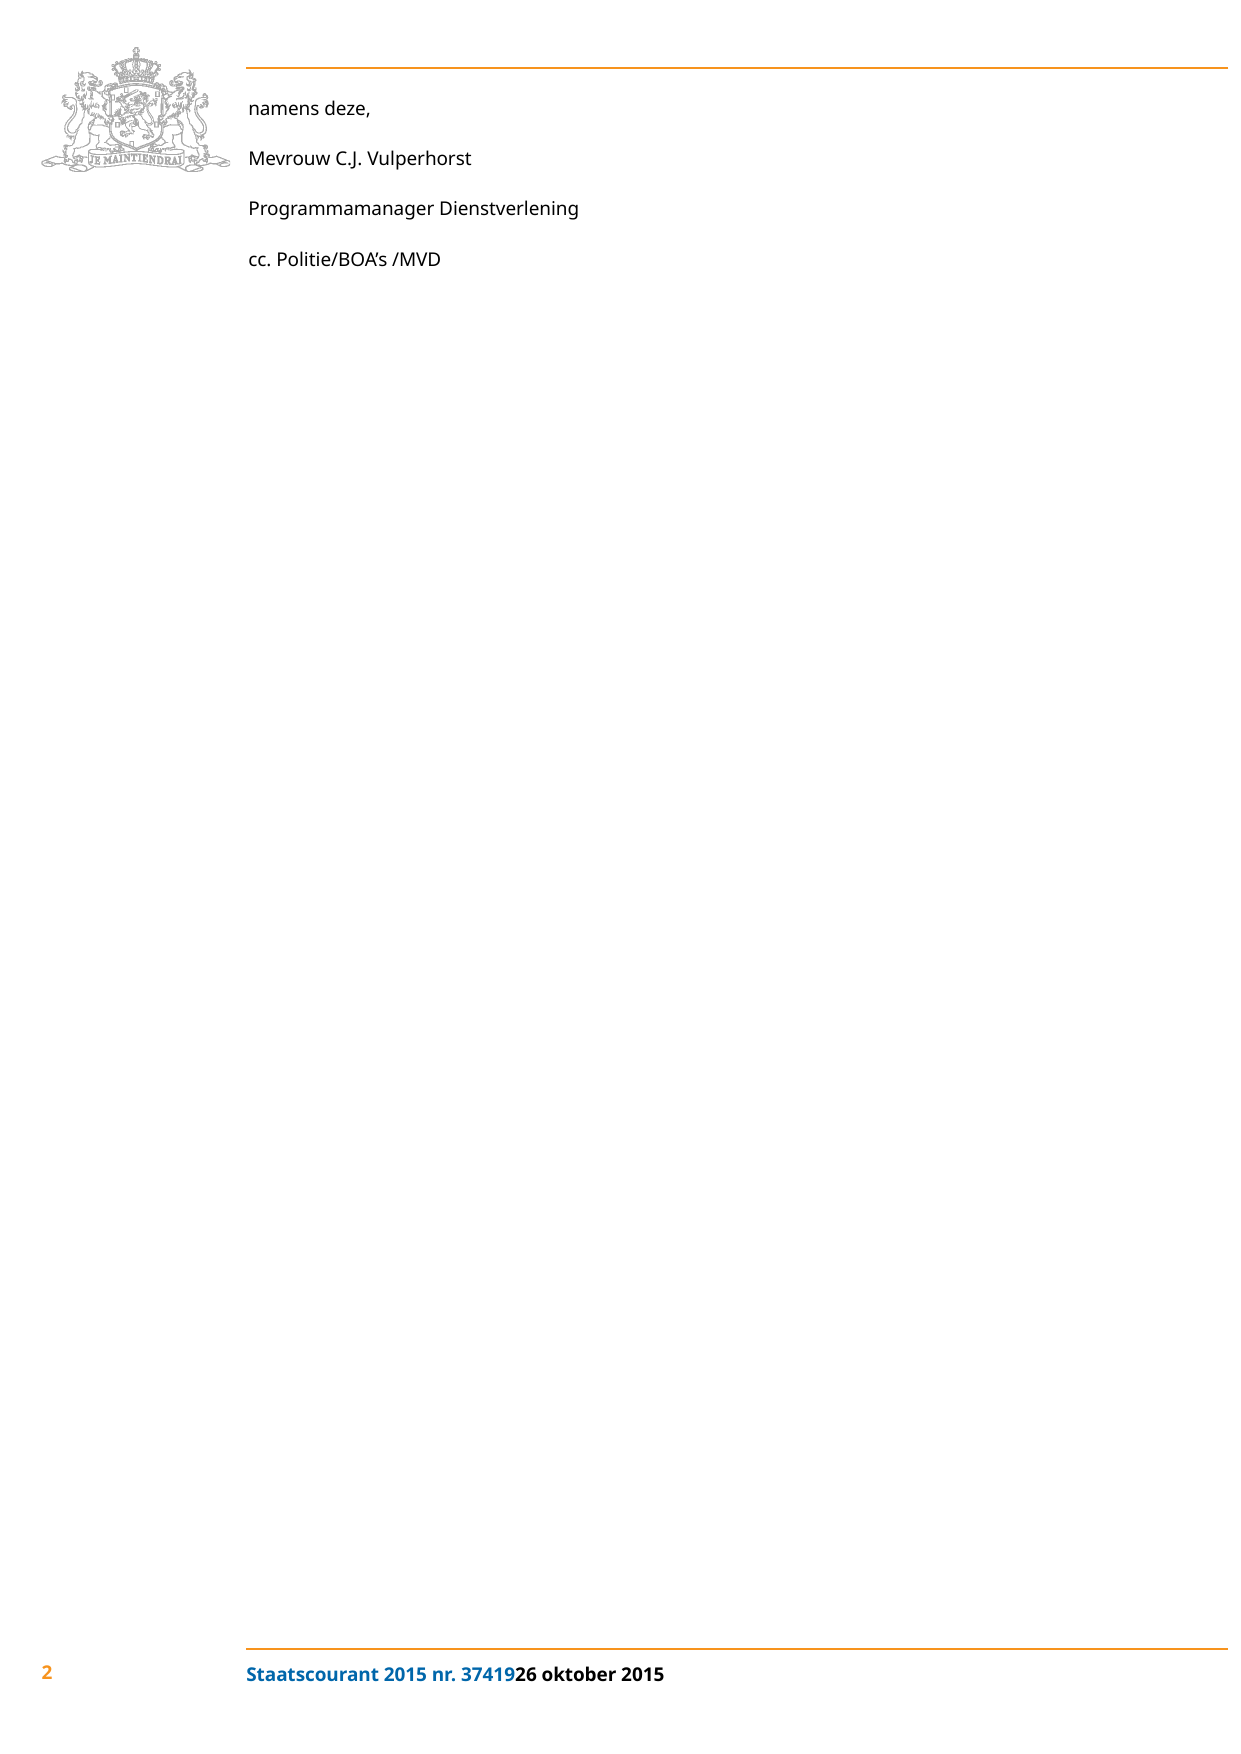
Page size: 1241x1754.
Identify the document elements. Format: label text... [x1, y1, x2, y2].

text namens deze, [248, 95, 1152, 121]
text Mevrouw C.J. Vulperhorst [248, 145, 1152, 171]
text cc. Politie/BOA’s /MVD [248, 246, 1152, 272]
picture [41, 47, 231, 172]
text Programmamanager Dienstverlening [248, 196, 1152, 221]
